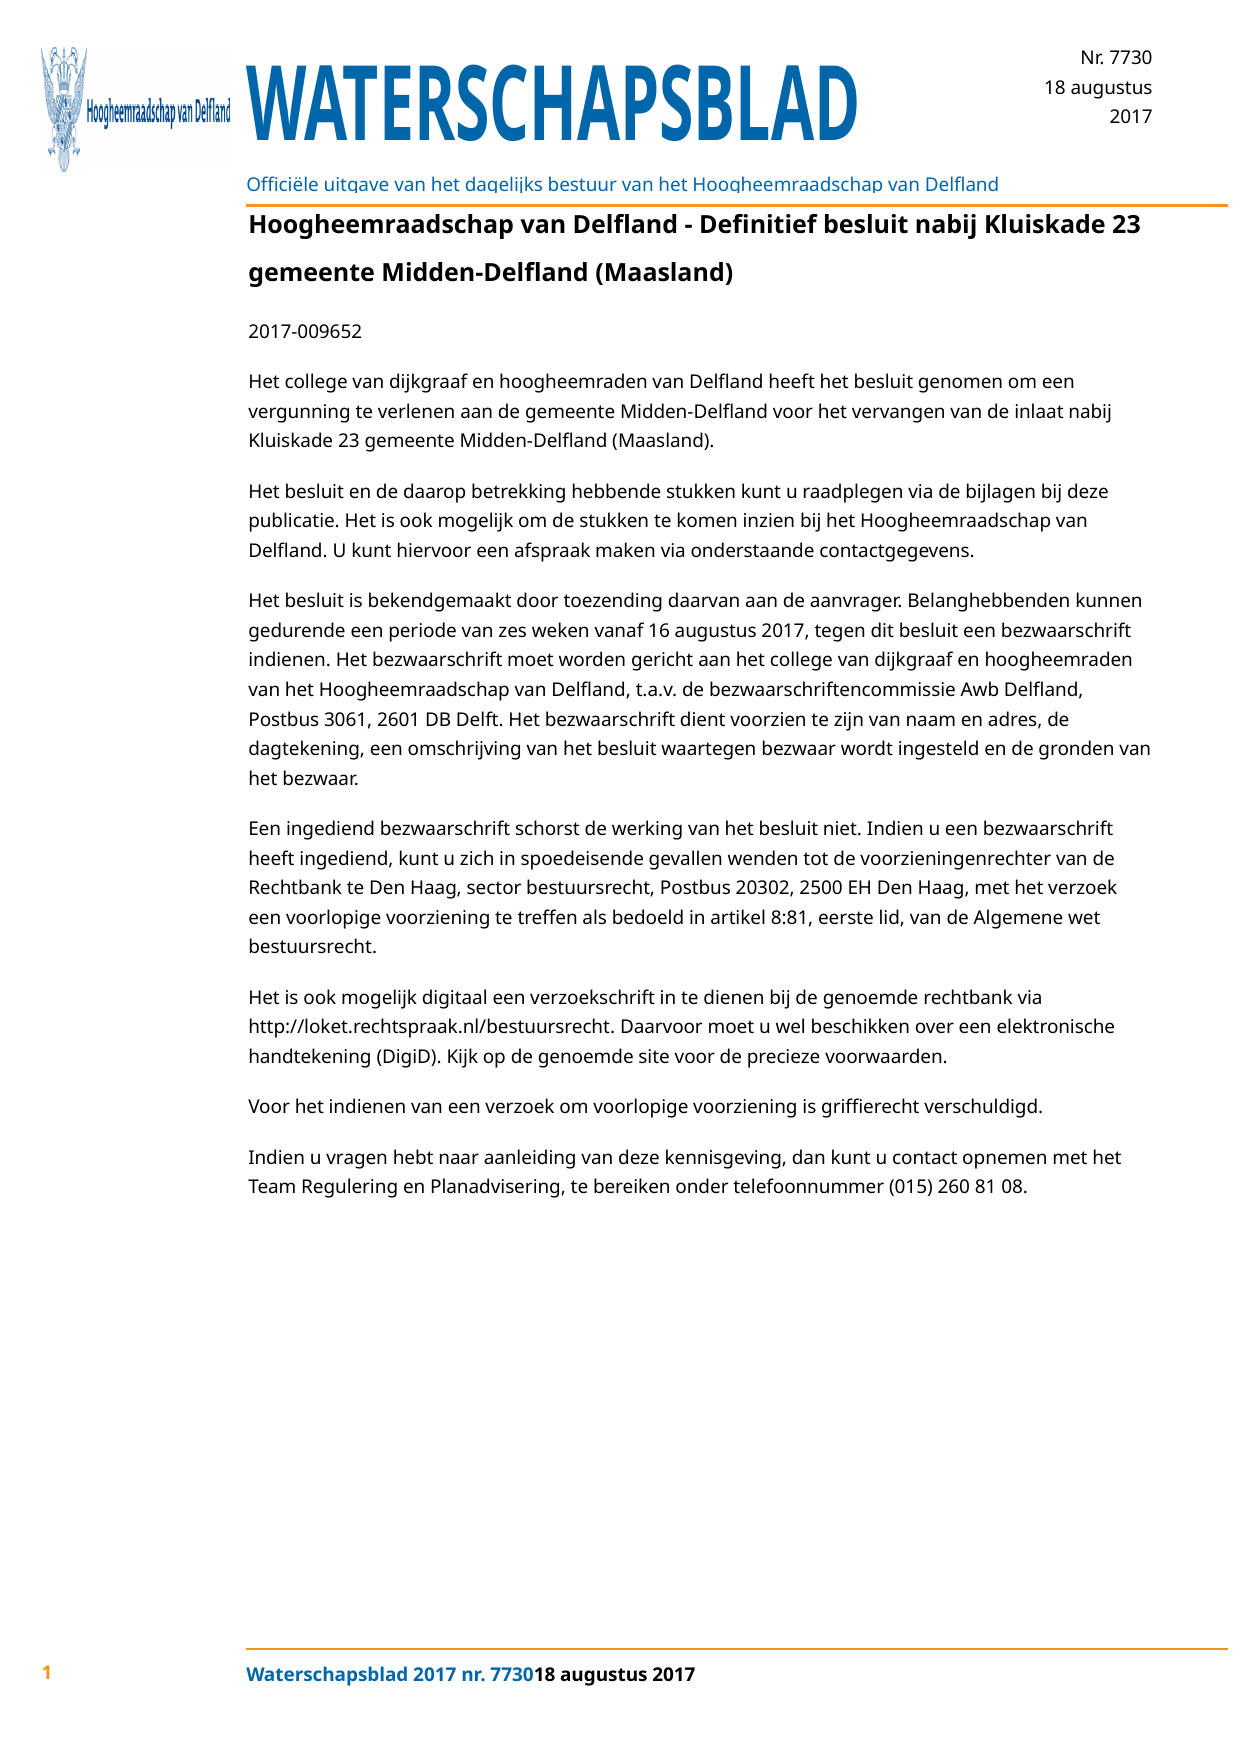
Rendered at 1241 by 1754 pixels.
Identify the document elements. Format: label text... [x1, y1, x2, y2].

text Een ingediend bezwaarschrift schorst de werking van het besluit niet. Indien u een bezwaarschrift heeft ingediend, kunt u zich in spoedeisende gevallen wenden tot de voorzieningenrechter van de Rechtbank te Den Haag, sector bestuursrecht, Postbus 20302, 2500 EH Den Haag, met het verzoek een voorlopige voorziening te treffen als bedoeld in artikel 8:81, eerste lid, van de Algemene wet bestuursrecht. [248, 815, 1152, 959]
text Het college van dijkgraaf en hoogheemraden van Delfland heeft het besluit genomen om een vergunning te verlenen aan de gemeente Midden-Delfland voor het vervangen van de inlaat nabij Kluiskade 23 gemeente Midden-Delfland (Maasland). [248, 368, 1152, 453]
picture [41, 47, 231, 172]
text 2017-009652 [248, 318, 1152, 344]
text Hoogheemraadschap van Delfland - Definitief besluit nabij Kluiskade 23 gemeente Midden-Delfland (Maasland) [248, 207, 1152, 288]
text Het besluit is bekendgemaakt door toezending daarvan aan de aanvrager. Belanghebbenden kunnen gedurende een periode van zes weken vanaf 16 augustus 2017, tegen dit besluit een bezwaarschrift indienen. Het bezwaarschrift moet worden gericht aan het college van dijkgraaf en hoogheemraden van het Hoogheemraadschap van Delfland, t.a.v. de bezwaarschriftencommissie Awb Delfland, Postbus 3061, 2601 DB Delft. Het bezwaarschrift dient voorzien te zijn van naam en adres, de dagtekening, een omschrijving van het besluit waartegen bezwaar wordt ingesteld en de gronden van het bezwaar. [248, 587, 1152, 791]
text Voor het indienen van een verzoek om voorlopige voorziening is griffierecht verschuldigd. [248, 1094, 1152, 1119]
text Indien u vragen hebt naar aanleiding van deze kennisgeving, dan kunt u contact opnemen met het Team Regulering en Planadvisering, te bereiken onder telefoonnummer (015) 260 81 08. [248, 1144, 1152, 1199]
text Het besluit en de daarop betrekking hebbende stukken kunt u raadplegen via de bijlagen bij deze publicatie. Het is ook mogelijk om de stukken te komen inzien bij het Hoogheemraadschap van Delfland. U kunt hiervoor een afspraak maken via onderstaande contactgegevens. [248, 478, 1152, 563]
text Het is ook mogelijk digitaal een verzoekschrift in te dienen bij de genoemde rechtbank via http://loket.rechtspraak.nl/bestuursrecht. Daarvoor moet u wel beschikken over een elektronische handtekening (DigiD). Kijk op de genoemde site voor de precieze voorwaarden. [248, 984, 1152, 1069]
